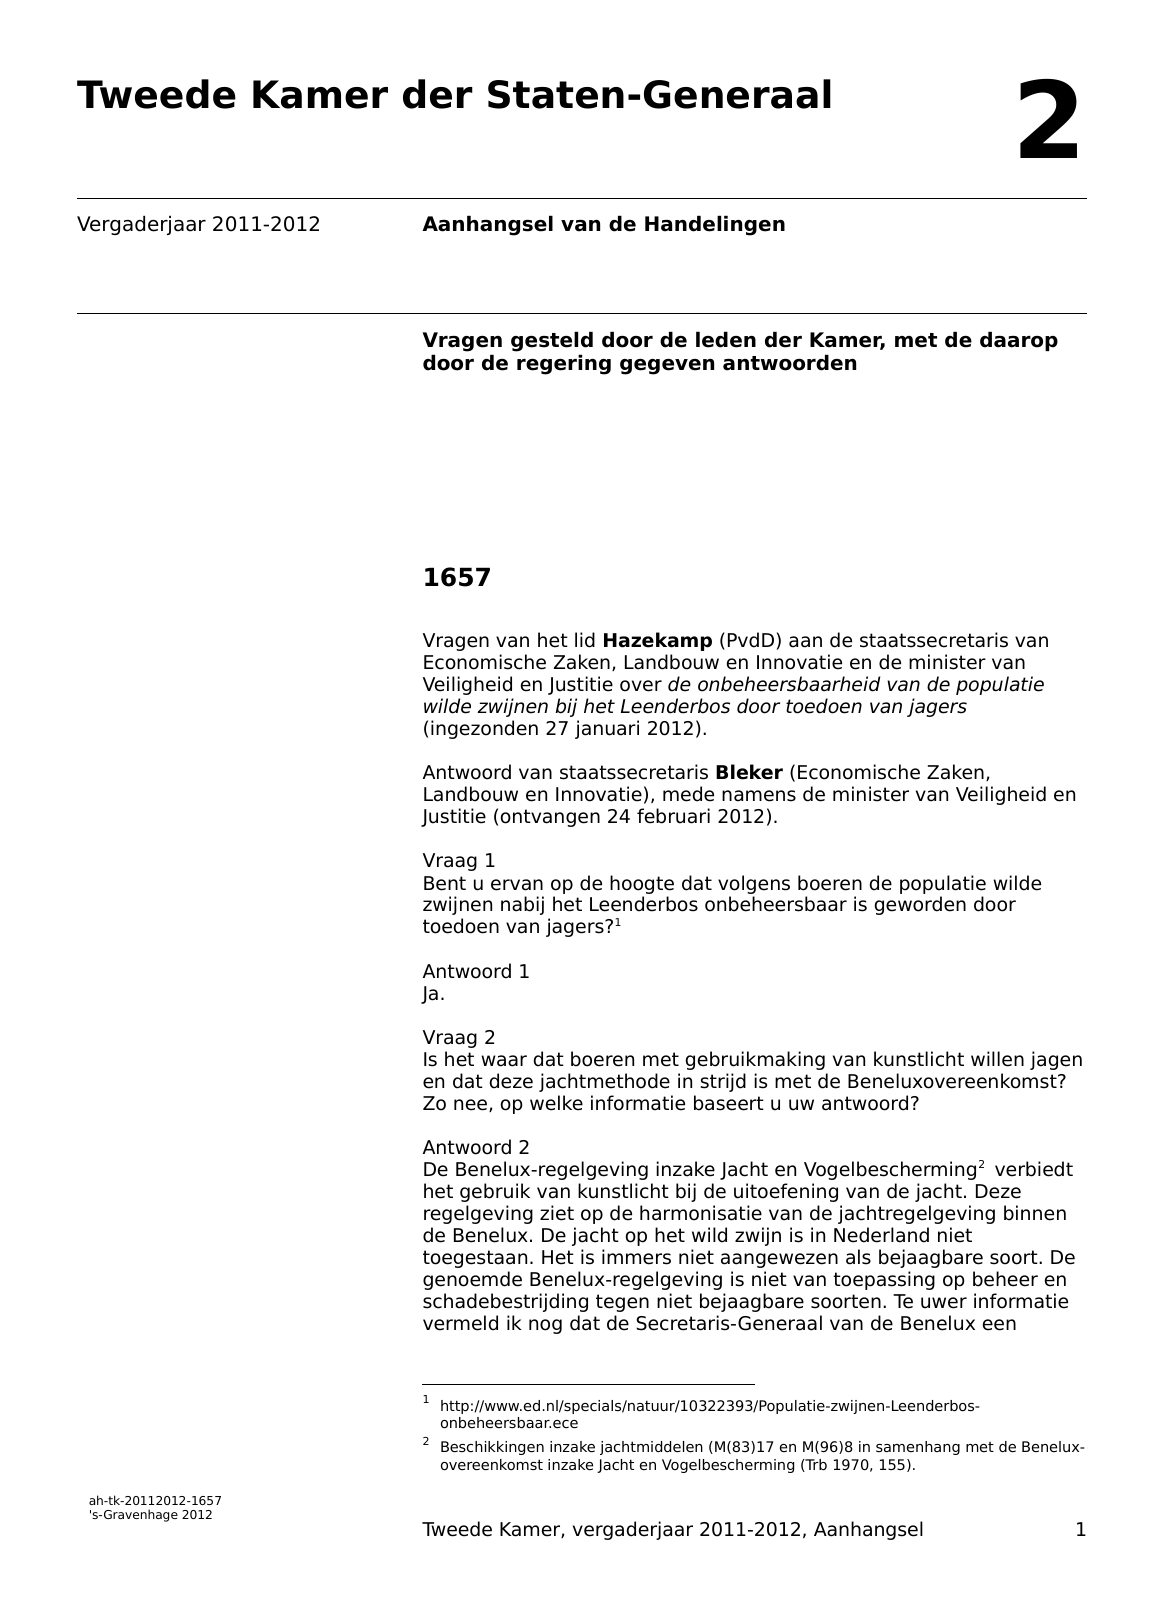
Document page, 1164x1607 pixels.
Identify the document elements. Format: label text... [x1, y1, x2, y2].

text Antwoord 2 [422, 1137, 1087, 1159]
text ah-tk-20112012-1657 [88, 1494, 323, 1508]
text Antwoord 1 [422, 961, 1087, 982]
table_cell Vergaderjaar 2011-2012 [77, 199, 422, 313]
text De Benelux-regelgeving inzake Jacht en Vogelbescherming verbiedt het gebruik van kunstlicht bij de uitoefening van de jacht. Deze regelgeving ziet op de harmonisatie van de jachtregelgeving binnen de Benelux. De jacht op het wild zwijn is in Nederland niet toegestaan. Het is immers niet aangewezen als bejaagbare soort. De genoemde Benelux-regelgeving is niet van toepassing op beheer en schadebestrijding tegen niet bejaagbare soorten. Te uwer informatie vermeld ik nog dat de Secretaris-Generaal van de Benelux een [422, 1159, 1087, 1334]
text Is het waar dat boeren met gebruikmaking van kunstlicht willen jagen en dat deze jachtmethode in strijd is met de Beneluxovereenkomst? Zo nee, op welke informatie baseert u uw antwoord? [422, 1049, 1087, 1114]
text Vraag 1 [422, 850, 1087, 872]
table_header Tweede Kamer der Staten-Generaal [77, 59, 886, 198]
table_header 2 [886, 59, 1087, 198]
text Vragen van het lid Hazekamp (PvdD) aan de staatssecretaris van Economische Zaken, Landbouw en Innovatie en de minister van Veiligheid en Justitie over de onbeheersbaarheid van de populatie wilde zwijnen bij het Leenderbos door toedoen van jagers (ingezonden 27 januari 2012). [422, 630, 1087, 740]
text 's-Gravenhage 2012 [88, 1508, 323, 1522]
text Beschikkingen inzake jachtmiddelen (M(83)17 en M(96)8 in samenhang met de Benelux-overeenkomst inzake Jacht en Vogelbescherming (Trb 1970, 155). [422, 1435, 1087, 1474]
text 1657 [422, 563, 1087, 592]
table_cell [77, 314, 422, 375]
text Bent u ervan op de hoogte dat volgens boeren de populatie wilde zwijnen nabij het Leenderbos onbeheersbaar is geworden door toedoen van jagers? [422, 872, 1087, 938]
table_cell Aanhangsel van de Handelingen [422, 199, 1087, 313]
text Vraag 2 [422, 1027, 1087, 1049]
table_cell Vragen gesteld door de leden der Kamer, met de daarop door de regering gegeven antwoorden [422, 314, 1087, 375]
text Antwoord van staatssecretaris Bleker (Economische Zaken, Landbouw en Innovatie), mede namens de minister van Veiligheid en Justitie (ontvangen 24 februari 2012). [422, 762, 1087, 828]
text http://www.ed.nl/specials/natuur/10322393/Populatie-zwijnen-Leenderbos-onbeheersbaar.ece [422, 1393, 1087, 1432]
text Ja. [422, 982, 1087, 1004]
